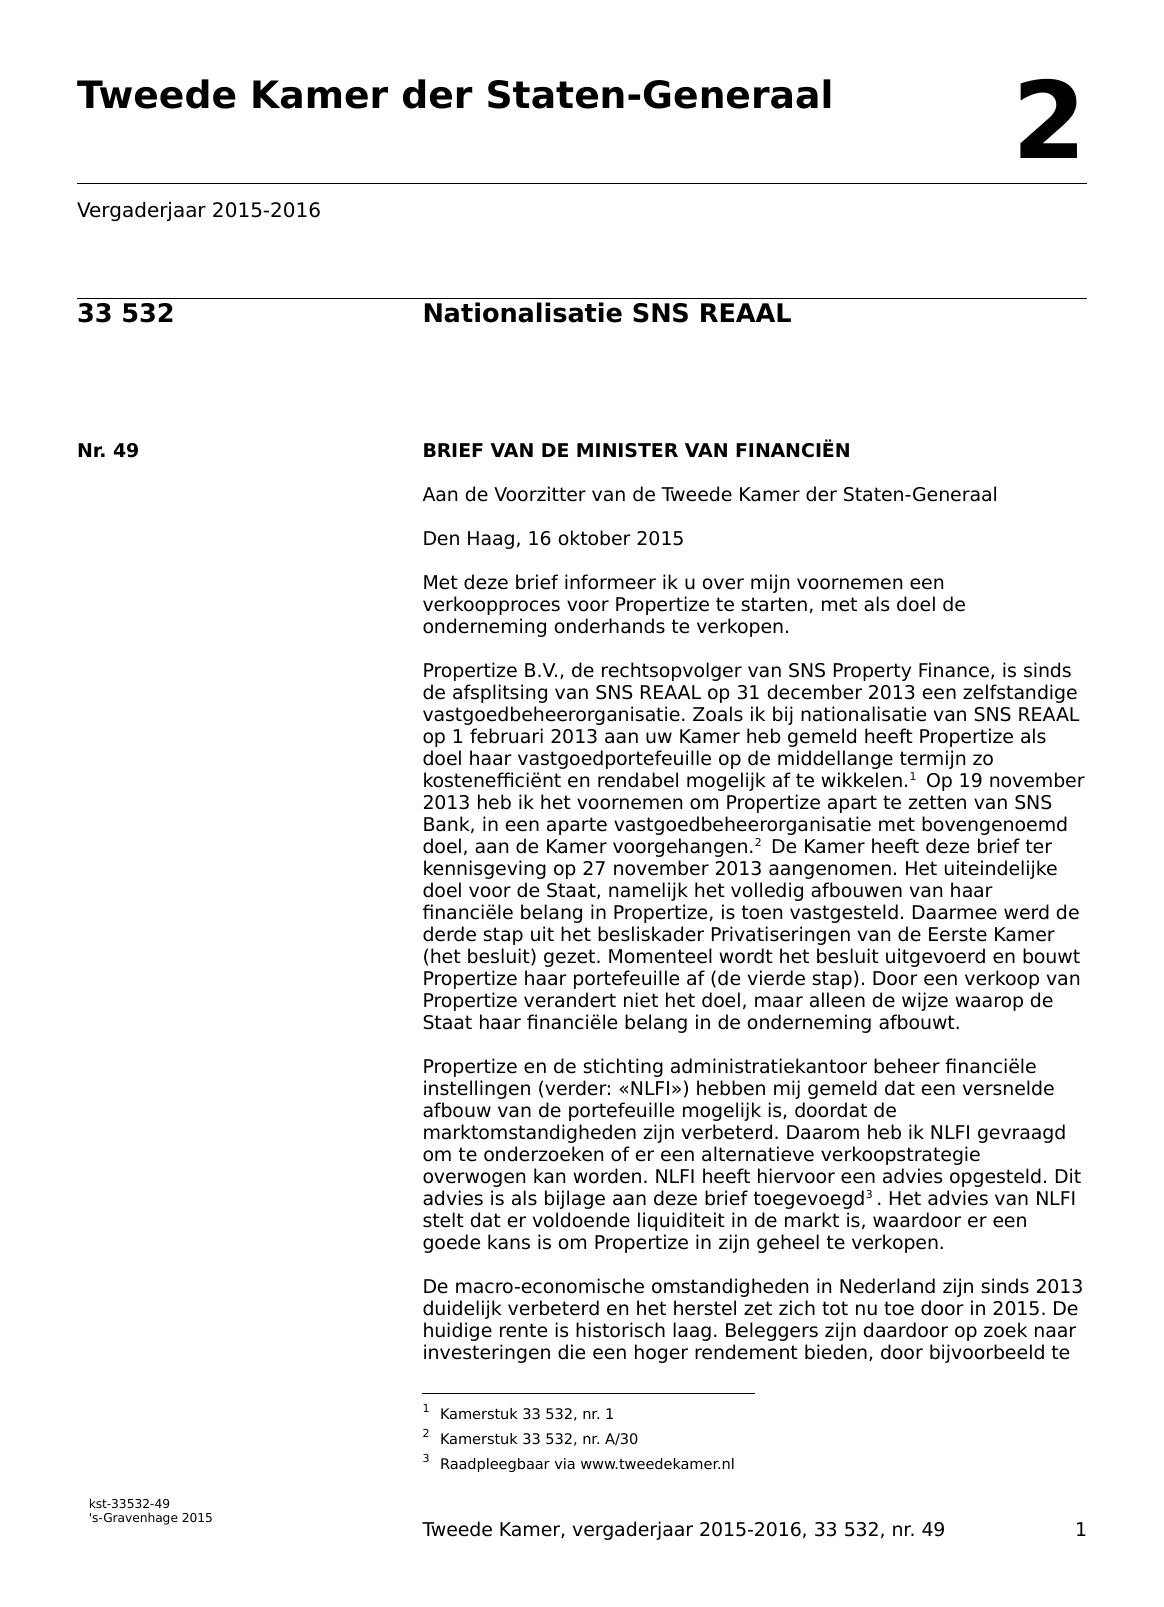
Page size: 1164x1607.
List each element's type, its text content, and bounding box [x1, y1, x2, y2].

text Den Haag, 16 oktober 2015 [422, 528, 1087, 550]
text Propertize B.V., de rechtsopvolger van SNS Property Finance, is sinds de afsplitsing van SNS REAAL op 31 december 2013 een zelfstandige vastgoedbeheerorganisatie. Zoals ik bij nationalisatie van SNS REAAL op 1 februari 2013 aan uw Kamer heb gemeld heeft Propertize als doel haar vastgoedportefeuille op de middellange termijn zo kostenefficiënt en rendabel mogelijk af te wikkelen. Op 19 november 2013 heb ik het voornemen om Propertize apart te zetten van SNS Bank, in een aparte vastgoedbeheerorganisatie met bovengenoemd doel, aan de Kamer voorgehangen. De Kamer heeft deze brief ter kennisgeving op 27 november 2013 aangenomen. Het uiteindelijke doel voor de Staat, namelijk het volledig afbouwen van haar financiële belang in Propertize, is toen vastgesteld. Daarmee werd de derde stap uit het besliskader Privatiseringen van de Eerste Kamer (het besluit) gezet. Momenteel wordt het besluit uitgevoerd en bouwt Propertize haar portefeuille af (de vierde stap). Door een verkoop van Propertize verandert niet het doel, maar alleen de wijze waarop de Staat haar financiële belang in de onderneming afbouwt. [422, 660, 1087, 1034]
table_cell Vergaderjaar 2015-2016 [77, 184, 1087, 298]
text 's-Gravenhage 2015 [88, 1511, 323, 1525]
text Aan de Voorzitter van de Tweede Kamer der Staten-Generaal [422, 484, 1087, 506]
text Met deze brief informeer ik u over mijn voornemen een verkoopproces voor Propertize te starten, met als doel de onderneming onderhands te verkopen. [422, 572, 1087, 638]
subtitle Nr. 49 BRIEF VAN DE MINISTER VAN FINANCIËN [77, 440, 1087, 462]
text Kamerstuk 33 532, nr. A/30 [422, 1427, 1087, 1449]
table_header Tweede Kamer der Staten-Generaal [77, 59, 886, 183]
text Propertize en de stichting administratiekantoor beheer financiële instellingen (verder: «NLFI») hebben mij gemeld dat een versnelde afbouw van de portefeuille mogelijk is, doordat de marktomstandigheden zijn verbeterd. Daarom heb ik NLFI gevraagd om te onderzoeken of er een alternatieve verkoopstrategie overwogen kan worden. NLFI heeft hiervoor een advies opgesteld. Dit advies is als bijlage aan deze brief toegevoegd. Het advies van NLFI stelt dat er voldoende liquiditeit in de markt is, waardoor er een goede kans is om Propertize in zijn geheel te verkopen. [422, 1056, 1087, 1254]
text Kamerstuk 33 532, nr. 1 [422, 1402, 1087, 1424]
subtitle 33 532 Nationalisatie SNS REAAL [77, 299, 1087, 329]
text kst-33532-49 [88, 1497, 323, 1511]
text Raadpleegbaar via www.tweedekamer.nl [422, 1452, 1087, 1474]
table_header 2 [886, 59, 1087, 183]
text De macro-economische omstandigheden in Nederland zijn sinds 2013 duidelijk verbeterd en het herstel zet zich tot nu toe door in 2015. De huidige rente is historisch laag. Beleggers zijn daardoor op zoek naar investeringen die een hoger rendement bieden, door bijvoorbeeld te [422, 1276, 1087, 1364]
